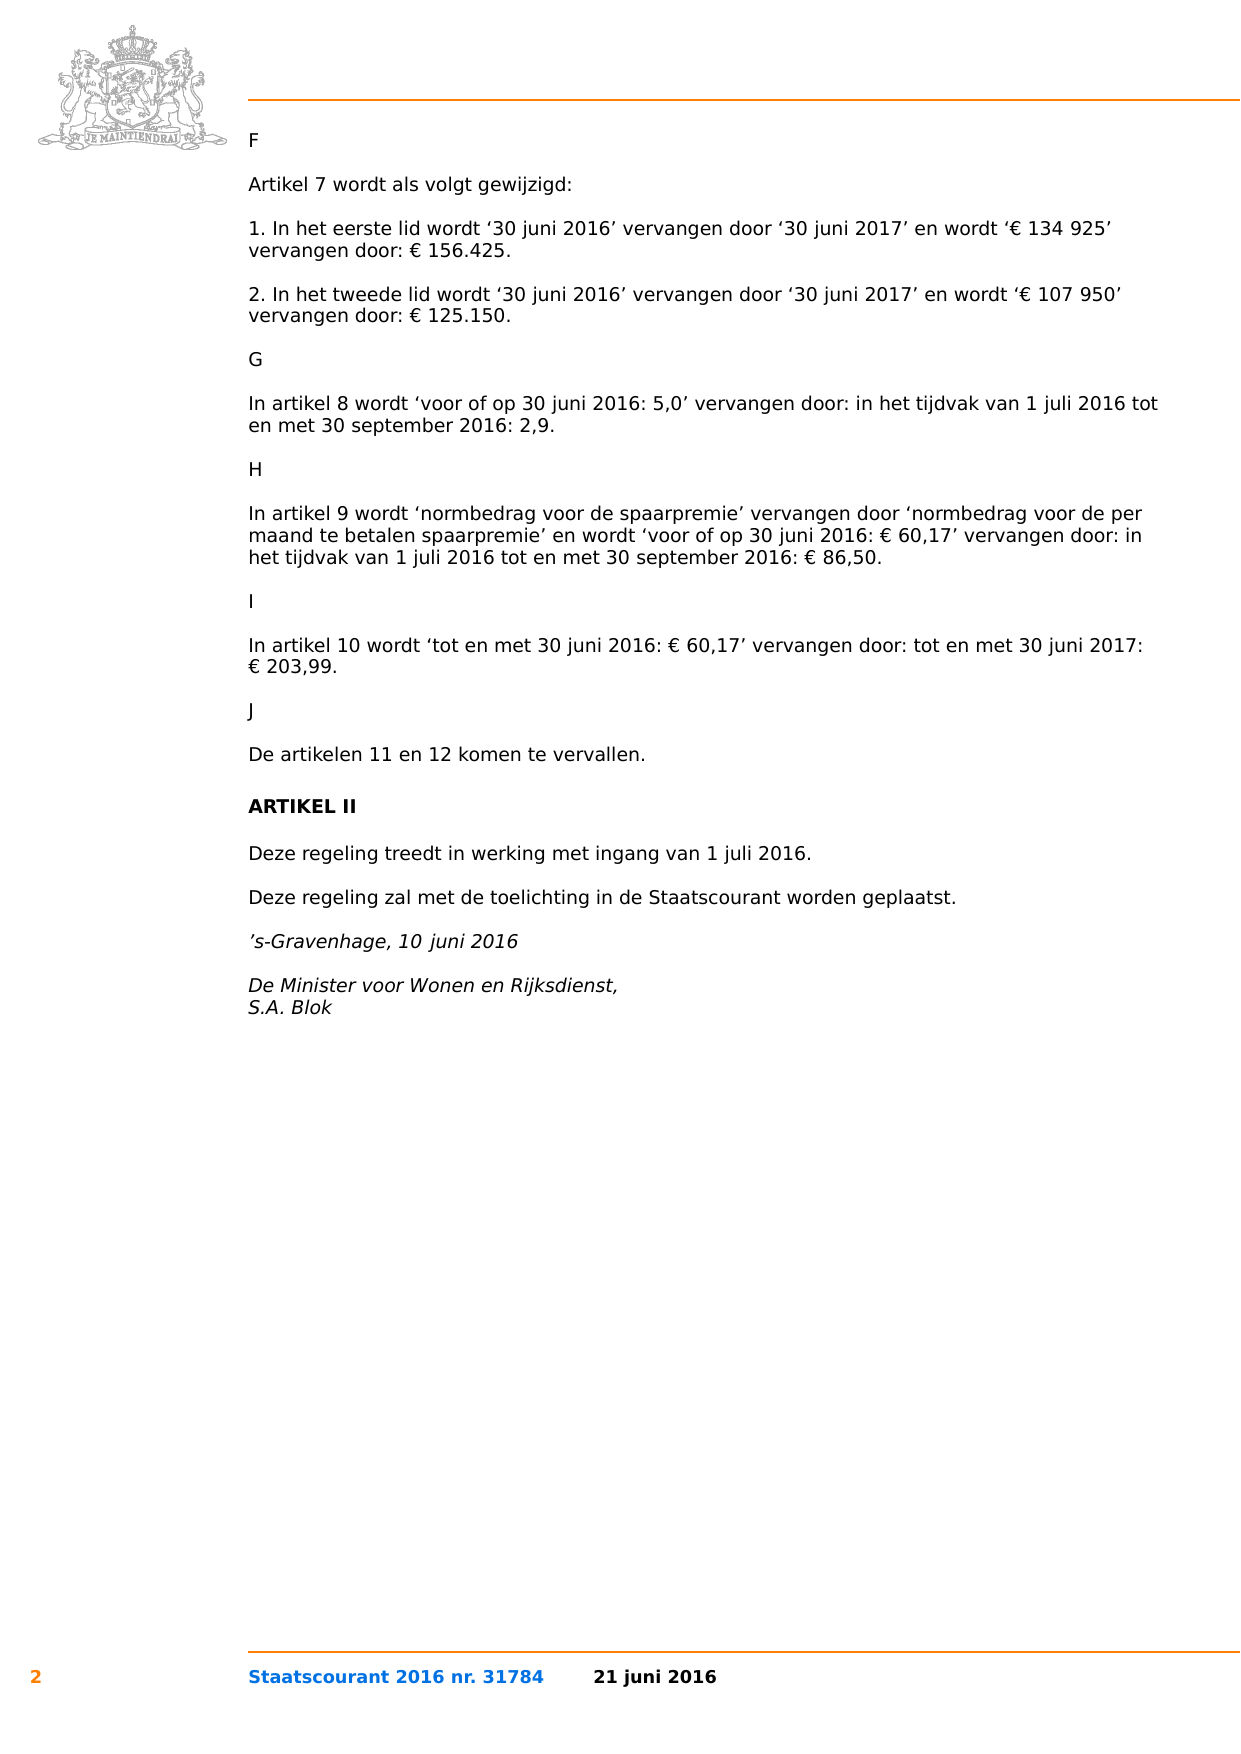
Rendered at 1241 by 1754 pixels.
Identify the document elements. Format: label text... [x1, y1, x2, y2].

text De Minister voor Wonen en Rijksdienst, S.A. Blok [248, 975, 1163, 1019]
text In artikel 9 wordt ‘normbedrag voor de spaarpremie’ vervangen door ‘normbedrag voor de per maand te betalen spaarpremie’ en wordt ‘voor of op 30 juni 2016: € 60,17’ vervangen door: in het tijdvak van 1 juli 2016 tot en met 30 september 2016: € 86,50. [248, 503, 1163, 569]
text J [248, 700, 1163, 722]
text De artikelen 11 en 12 komen te vervallen. [248, 744, 1163, 766]
subtitle ARTIKEL II [248, 796, 1163, 818]
text 2. In het tweede lid wordt ‘30 juni 2016’ vervangen door ‘30 juni 2017’ en wordt ‘€ 107 950’ vervangen door: € 125.150. [248, 283, 1163, 327]
text F [248, 130, 1163, 152]
text ’s-Gravenhage, 10 juni 2016 [248, 931, 1163, 953]
text In artikel 8 wordt ‘voor of op 30 juni 2016: 5,0’ vervangen door: in het tijdvak van 1 juli 2016 tot en met 30 september 2016: 2,9. [248, 393, 1163, 437]
text Deze regeling zal met de toelichting in de Staatscourant worden geplaatst. [248, 887, 1163, 909]
text G [248, 349, 1163, 371]
text 1. In het eerste lid wordt ‘30 juni 2016’ vervangen door ‘30 juni 2017’ en wordt ‘€ 134 925’ vervangen door: € 156.425. [248, 218, 1163, 262]
text H [248, 459, 1163, 481]
text Deze regeling treedt in werking met ingang van 1 juli 2016. [248, 843, 1163, 865]
text In artikel 10 wordt ‘tot en met 30 juni 2016: € 60,17’ vervangen door: tot en met 30 juni 2017: € 203,99. [248, 634, 1163, 678]
text Artikel 7 wordt als volgt gewijzigd: [248, 174, 1163, 196]
text I [248, 591, 1163, 613]
picture [38, 25, 227, 150]
